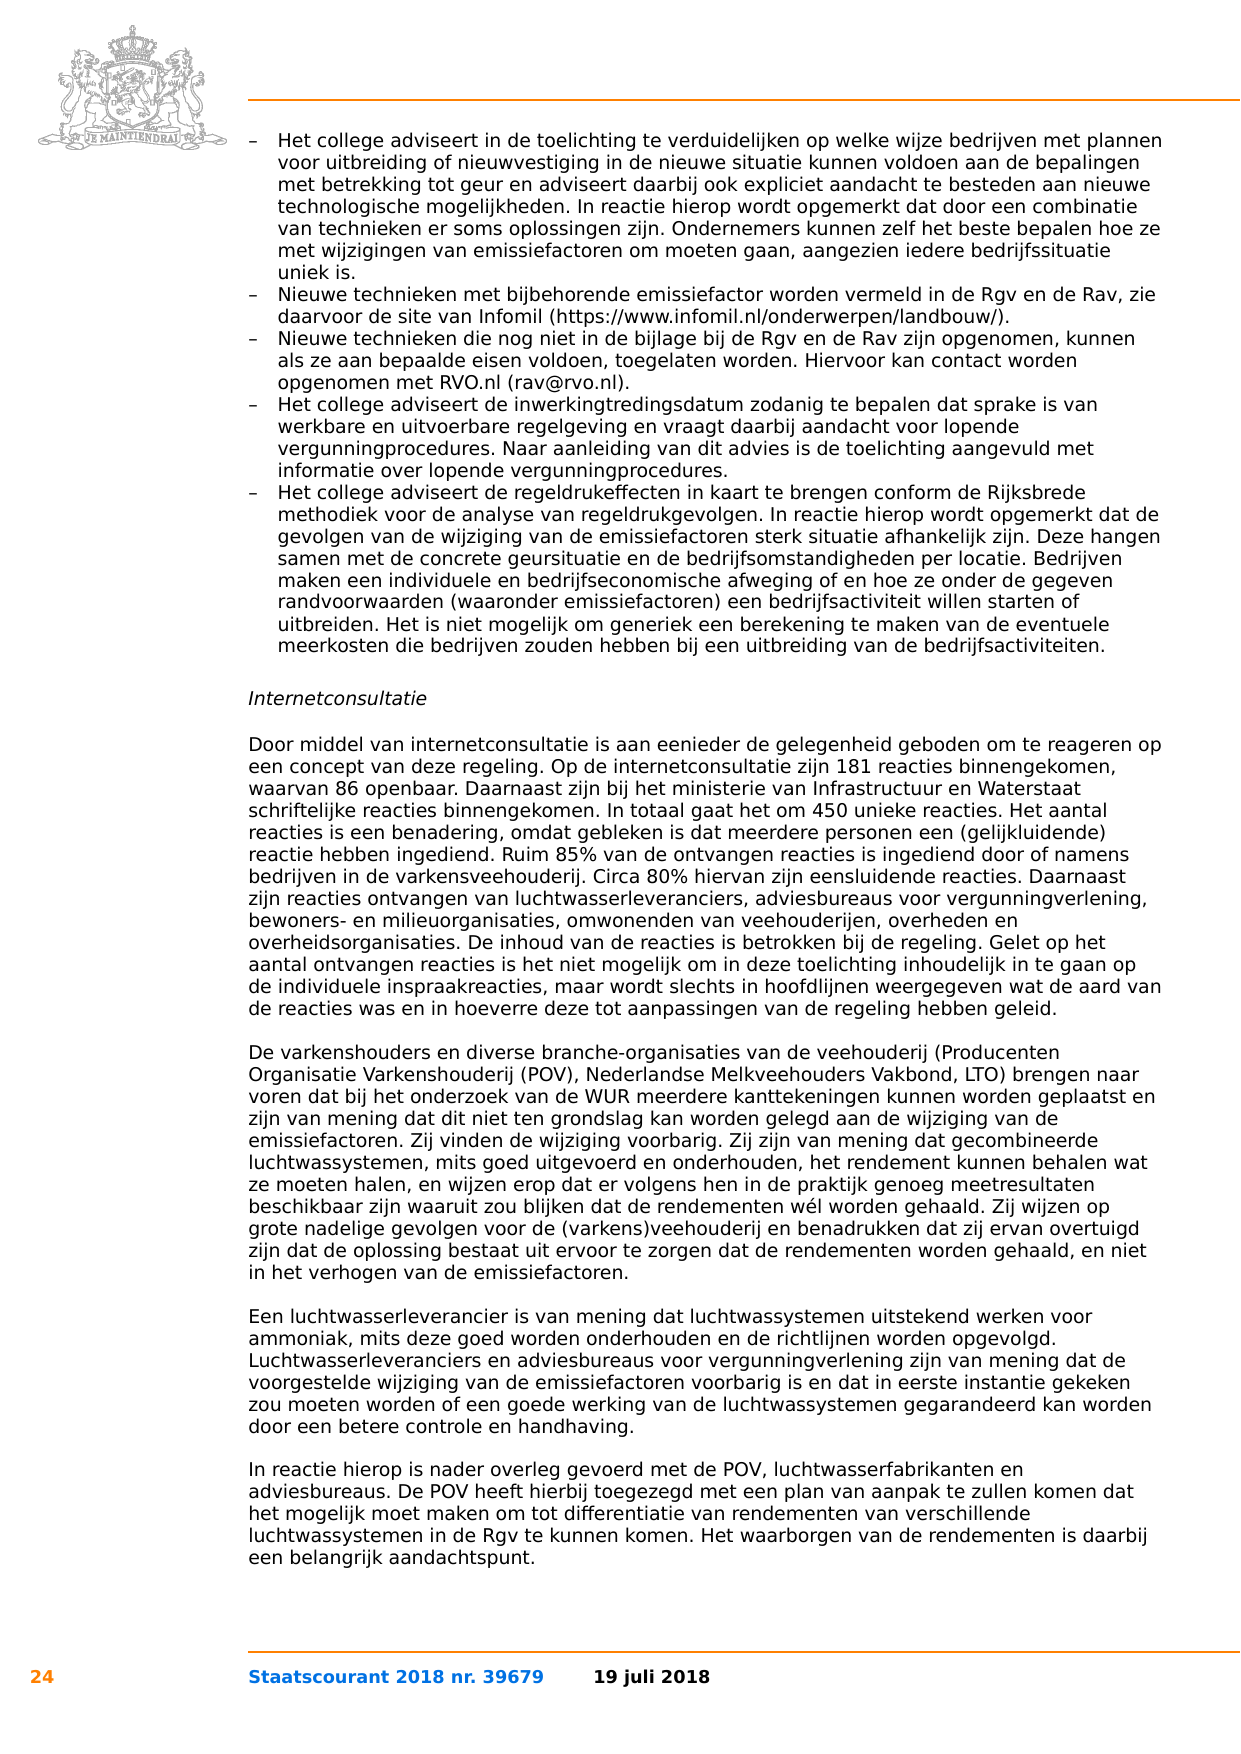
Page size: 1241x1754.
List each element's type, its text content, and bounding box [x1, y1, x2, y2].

text Een luchtwasserleverancier is van mening dat luchtwassystemen uitstekend werken voor ammoniak, mits deze goed worden onderhouden en de richtlijnen worden opgevolgd. Luchtwasserleveranciers en adviesbureaus voor vergunningverlening zijn van mening dat de voorgestelde wijziging van de emissiefactoren voorbarig is en dat in eerste instantie gekeken zou moeten worden of een goede werking van de luchtwassystemen gegarandeerd kan worden door een betere controle en handhaving. [248, 1306, 1163, 1437]
text – Nieuwe technieken met bijbehorende emissiefactor worden vermeld in de Rgv en de Rav, zie daarvoor de site van Infomil (https://www.infomil.nl/onderwerpen/landbouw/). [248, 284, 1163, 328]
text – Nieuwe technieken die nog niet in de bijlage bij de Rgv en de Rav zijn opgenomen, kunnen als ze aan bepaalde eisen voldoen, toegelaten worden. Hiervoor kan contact worden opgenomen met RVO.nl (rav@rvo.nl). [248, 328, 1163, 394]
text – Het college adviseert in de toelichting te verduidelijken op welke wijze bedrijven met plannen voor uitbreiding of nieuwvestiging in de nieuwe situatie kunnen voldoen aan de bepalingen met betrekking tot geur en adviseert daarbij ook expliciet aandacht te besteden aan nieuwe technologische mogelijkheden. In reactie hierop wordt opgemerkt dat door een combinatie van technieken er soms oplossingen zijn. Ondernemers kunnen zelf het beste bepalen hoe ze met wijzigingen van emissiefactoren om moeten gaan, aangezien iedere bedrijfssituatie uniek is. [248, 130, 1163, 284]
text – Het college adviseert de inwerkingtredingsdatum zodanig te bepalen dat sprake is van werkbare en uitvoerbare regelgeving en vraagt daarbij aandacht voor lopende vergunningprocedures. Naar aanleiding van dit advies is de toelichting aangevuld met informatie over lopende vergunningprocedures. [248, 394, 1163, 482]
subtitle Internetconsultatie [248, 687, 1163, 709]
text De varkenshouders en diverse branche-organisaties van de veehouderij (Producenten Organisatie Varkenshouderij (POV), Nederlandse Melkveehouders Vakbond, LTO) brengen naar voren dat bij het onderzoek van de WUR meerdere kanttekeningen kunnen worden geplaatst en zijn van mening dat dit niet ten grondslag kan worden gelegd aan de wijziging van de emissiefactoren. Zij vinden de wijziging voorbarig. Zij zijn van mening dat gecombineerde luchtwassystemen, mits goed uitgevoerd en onderhouden, het rendement kunnen behalen wat ze moeten halen, en wijzen erop dat er volgens hen in de praktijk genoeg meetresultaten beschikbaar zijn waaruit zou blijken dat de rendementen wél worden gehaald. Zij wijzen op grote nadelige gevolgen voor de (varkens)veehouderij en benadrukken dat zij ervan overtuigd zijn dat de oplossing bestaat uit ervoor te zorgen dat de rendementen worden gehaald, en niet in het verhogen van de emissiefactoren. [248, 1042, 1163, 1284]
text In reactie hierop is nader overleg gevoerd met de POV, luchtwasserfabrikanten en adviesbureaus. De POV heeft hierbij toegezegd met een plan van aanpak te zullen komen dat het mogelijk moet maken om tot differentiatie van rendementen van verschillende luchtwassystemen in de Rgv te kunnen komen. Het waarborgen van de rendementen is daarbij een belangrijk aandachtspunt. [248, 1459, 1163, 1569]
text – Het college adviseert de regeldrukeffecten in kaart te brengen conform de Rijksbrede methodiek voor de analyse van regeldrukgevolgen. In reactie hierop wordt opgemerkt dat de gevolgen van de wijziging van de emissiefactoren sterk situatie afhankelijk zijn. Deze hangen samen met de concrete geursituatie en de bedrijfsomstandigheden per locatie. Bedrijven maken een individuele en bedrijfseconomische afweging of en hoe ze onder de gegeven randvoorwaarden (waaronder emissiefactoren) een bedrijfsactiviteit willen starten of uitbreiden. Het is niet mogelijk om generiek een berekening te maken van de eventuele meerkosten die bedrijven zouden hebben bij een uitbreiding van de bedrijfsactiviteiten. [248, 482, 1163, 657]
picture [38, 25, 227, 150]
text Door middel van internetconsultatie is aan eenieder de gelegenheid geboden om te reageren op een concept van deze regeling. Op de internetconsultatie zijn 181 reacties binnengekomen, waarvan 86 openbaar. Daarnaast zijn bij het ministerie van Infrastructuur en Waterstaat schriftelijke reacties binnengekomen. In totaal gaat het om 450 unieke reacties. Het aantal reacties is een benadering, omdat gebleken is dat meerdere personen een (gelijkluidende) reactie hebben ingediend. Ruim 85% van de ontvangen reacties is ingediend door of namens bedrijven in de varkensveehouderij. Circa 80% hiervan zijn eensluidende reacties. Daarnaast zijn reacties ontvangen van luchtwasserleveranciers, adviesbureaus voor vergunningverlening, bewoners- en milieuorganisaties, omwonenden van veehouderijen, overheden en overheidsorganisaties. De inhoud van de reacties is betrokken bij de regeling. Gelet op het aantal ontvangen reacties is het niet mogelijk om in deze toelichting inhoudelijk in te gaan op de individuele inspraakreacties, maar wordt slechts in hoofdlijnen weergegeven wat de aard van de reacties was en in hoeverre deze tot aanpassingen van de regeling hebben geleid. [248, 734, 1163, 1020]
